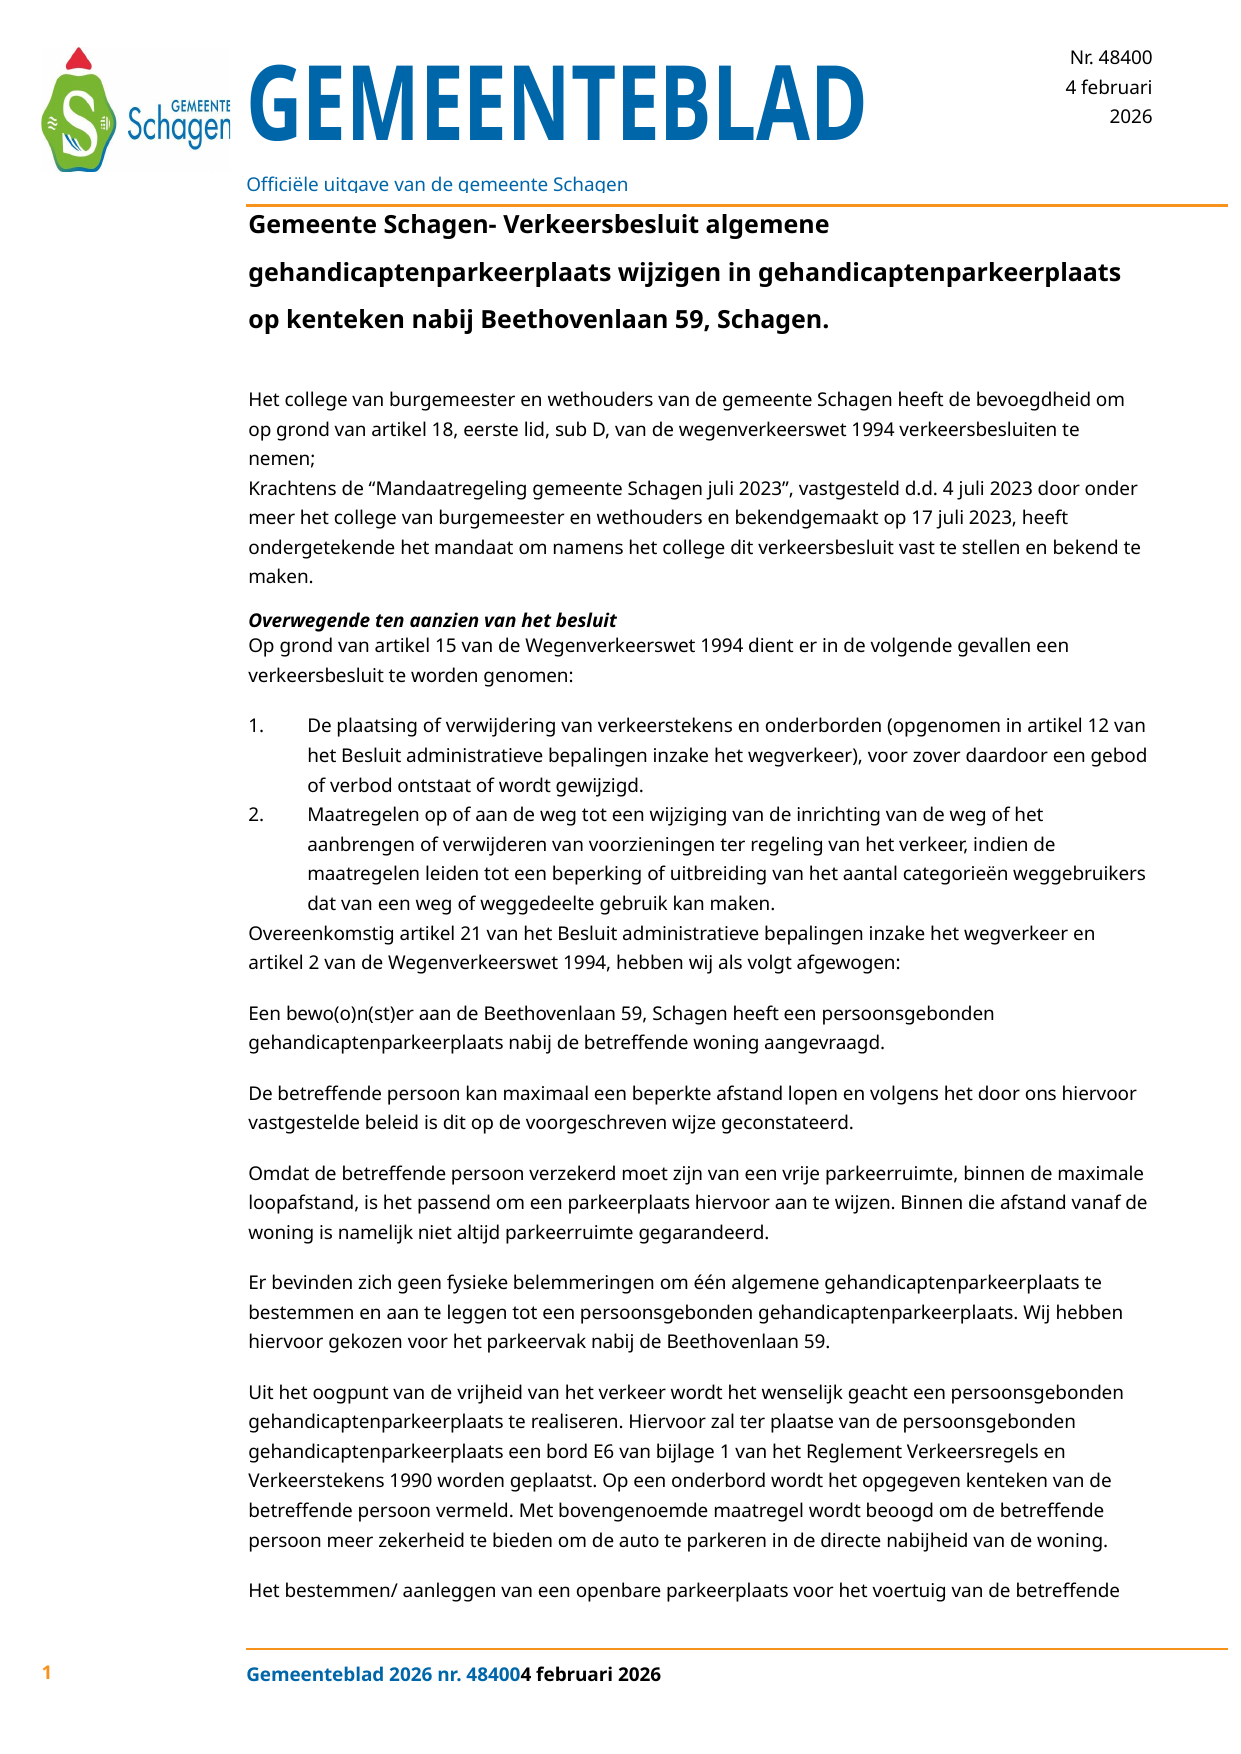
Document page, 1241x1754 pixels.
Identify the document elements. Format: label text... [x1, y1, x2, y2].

text Gemeente Schagen- Verkeersbesluit algemene gehandicaptenparkeerplaats wijzigen in gehandicaptenparkeerplaats op kenteken nabij Beethovenlaan 59, Schagen. [248, 207, 1152, 336]
text Overwegende ten aanzien van het besluit [248, 607, 1152, 633]
text Het bestemmen/ aanleggen van een openbare parkeerplaats voor het voertuig van de betreffende [248, 1577, 1152, 1603]
text Krachtens de “Mandaatregeling gemeente Schagen juli 2023”, vastgesteld d.d. 4 juli 2023 door onder meer het college van burgemeester en wethouders en bekendgemaakt op 17 juli 2023, heeft ondergetekende het mandaat om namens het college dit verkeersbesluit vast te stellen en bekend te maken. [248, 475, 1152, 589]
text Uit het oogpunt van de vrijheid van het verkeer wordt het wenselijk geacht een persoonsgebonden gehandicaptenparkeerplaats te realiseren. Hiervoor zal ter plaatse van de persoonsgebonden gehandicaptenparkeerplaats een bord E6 van bijlage 1 van het Reglement Verkeersregels en Verkeerstekens 1990 worden geplaatst. Op een onderbord wordt het opgegeven kenteken van de betreffende persoon vermeld. Met bovengenoemde maatregel wordt beoogd om de betreffende persoon meer zekerheid te bieden om de auto te parkeren in de directe nabijheid van de woning. [248, 1379, 1152, 1552]
text De betreffende persoon kan maximaal een beperkte afstand lopen en volgens het door ons hiervoor vastgestelde beleid is dit op de voorgeschreven wijze geconstateerd. [248, 1080, 1152, 1135]
text Een bewo(o)n(st)er aan de Beethovenlaan 59, Schagen heeft een persoonsgebonden gehandicaptenparkeerplaats nabij de betreffende woning aangevraagd. [248, 1000, 1152, 1055]
text Omdat de betreffende persoon verzekerd moet zijn van een vrije parkeerruimte, binnen de maximale loopafstand, is het passend om een parkeerplaats hiervoor aan te wijzen. Binnen die afstand vanaf de woning is namelijk niet altijd parkeerruimte gegarandeerd. [248, 1160, 1152, 1244]
text Op grond van artikel 15 van de Wegenverkeerswet 1994 dient er in de volgende gevallen een verkeersbesluit te worden genomen: [248, 633, 1152, 688]
picture [41, 47, 231, 172]
text Overeenkomstig artikel 21 van het Besluit administratieve bepalingen inzake het wegverkeer en artikel 2 van de Wegenverkeerswet 1994, hebben wij als volgt afgewogen: [248, 920, 1152, 975]
list De plaatsing of verwijdering van verkeerstekens en onderborden (opgenomen in artikel 12 van het Besluit administratieve bepalingen inzake het wegverkeer), voor zover daardoor een gebod of verbod ontstaat of wordt gewijzigd. [248, 713, 1152, 797]
text Het college van burgemeester en wethouders van de gemeente Schagen heeft de bevoegdheid om op grond van artikel 18, eerste lid, sub D, van de wegenverkeerswet 1994 verkeersbesluiten te nemen; [248, 386, 1152, 471]
text Er bevinden zich geen fysieke belemmeringen om één algemene gehandicaptenparkeerplaats te bestemmen en aan te leggen tot een persoonsgebonden gehandicaptenparkeerplaats. Wij hebben hiervoor gekozen voor het parkeervak nabij de Beethovenlaan 59. [248, 1269, 1152, 1354]
list Maatregelen op of aan de weg tot een wijziging van de inrichting van de weg of het aanbrengen of verwijderen van voorzieningen ter regeling van het verkeer, indien de maatregelen leiden tot een beperking of uitbreiding van het aantal categorieën weggebruikers dat van een weg of weggedeelte gebruik kan maken. [248, 801, 1152, 916]
